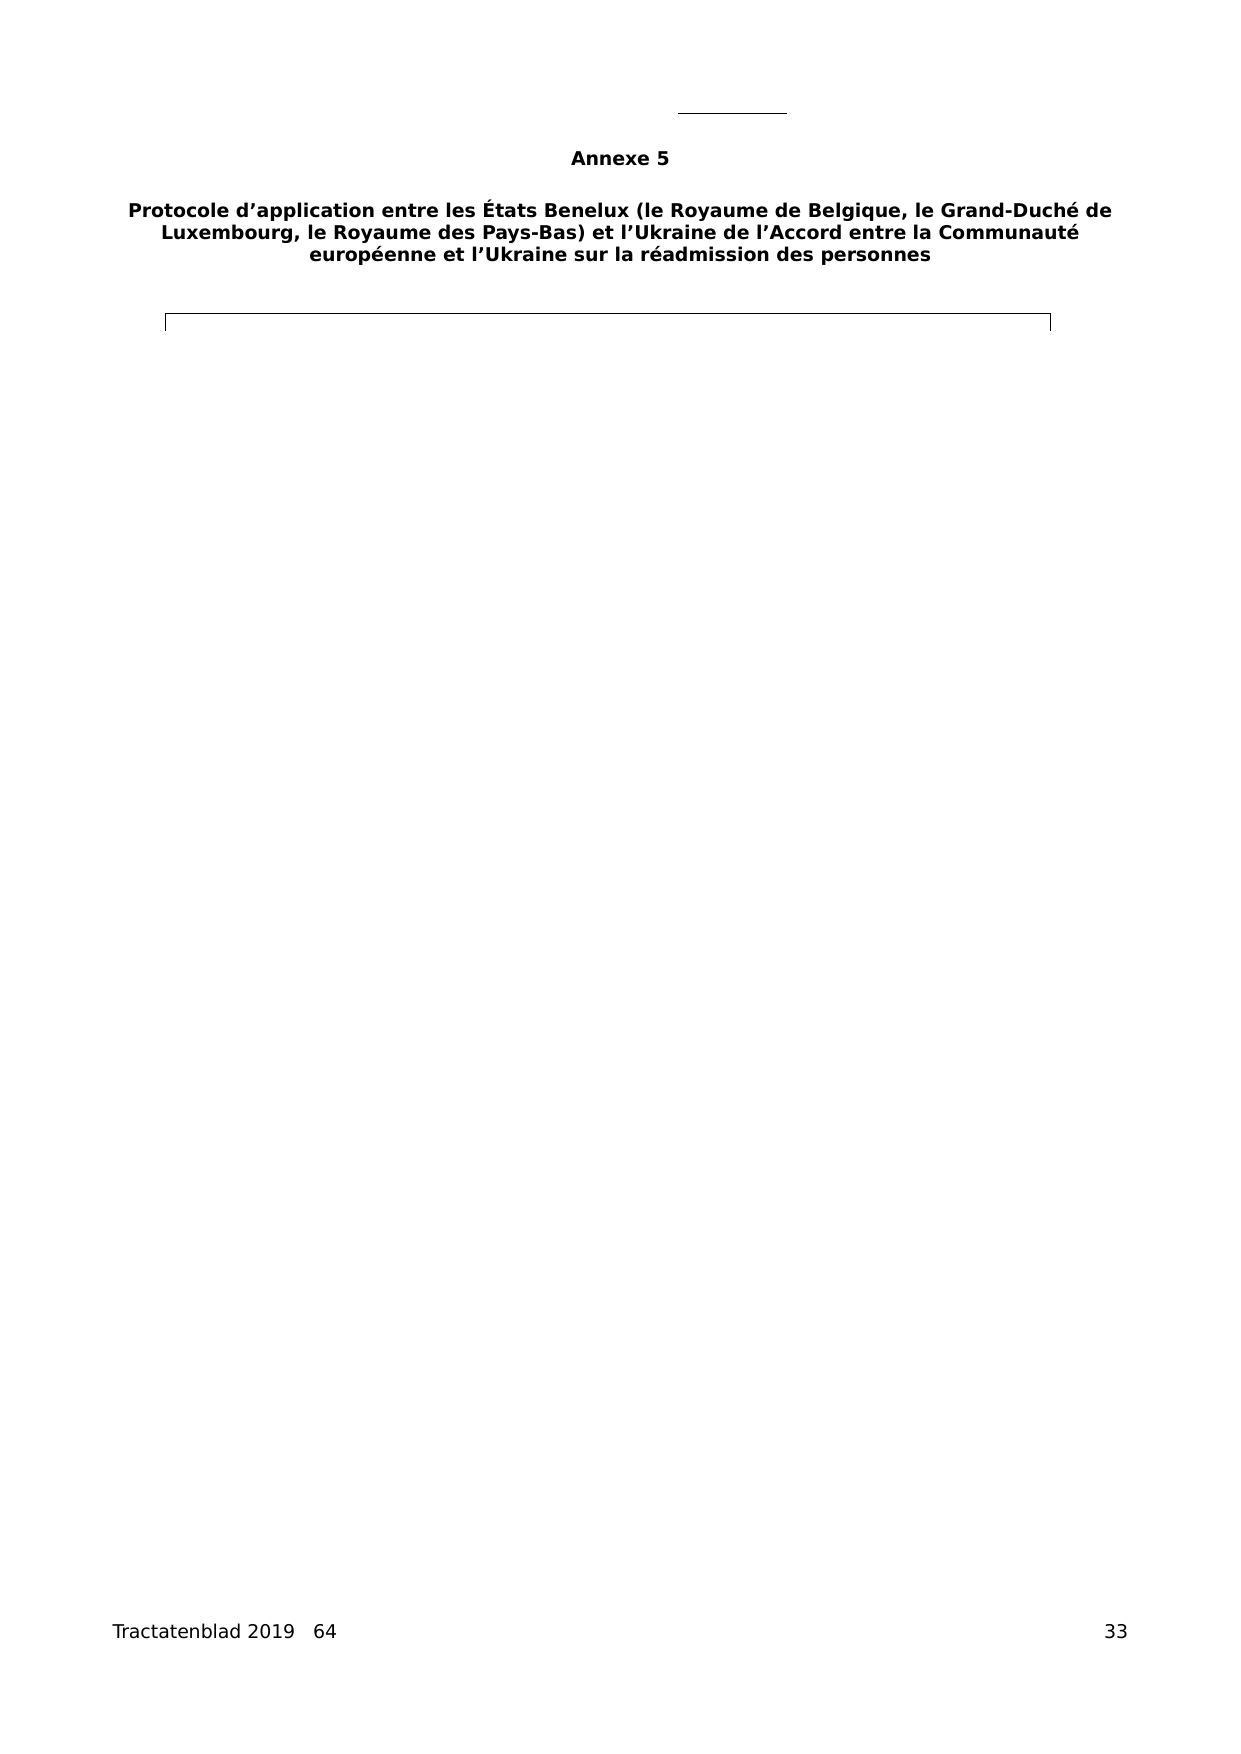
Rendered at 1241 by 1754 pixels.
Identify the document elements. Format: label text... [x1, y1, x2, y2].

table_cell [1051, 313, 1128, 331]
table_header [1051, 291, 1128, 312]
subtitle Annexe 5 [112, 148, 1128, 170]
table_cell [166, 314, 1050, 331]
subtitle Protocole d’application entre les États Benelux (le Royaume de Belgique, le Grand-Duché de Luxembourg, le Royaume des Pays-Bas) et l’Ukraine de l’Accord entre la Communauté européenne et l’Ukraine sur la réadmission des personnes [112, 200, 1128, 266]
table_header [165, 291, 1051, 312]
table_cell [112, 313, 165, 331]
table_header [112, 291, 165, 312]
